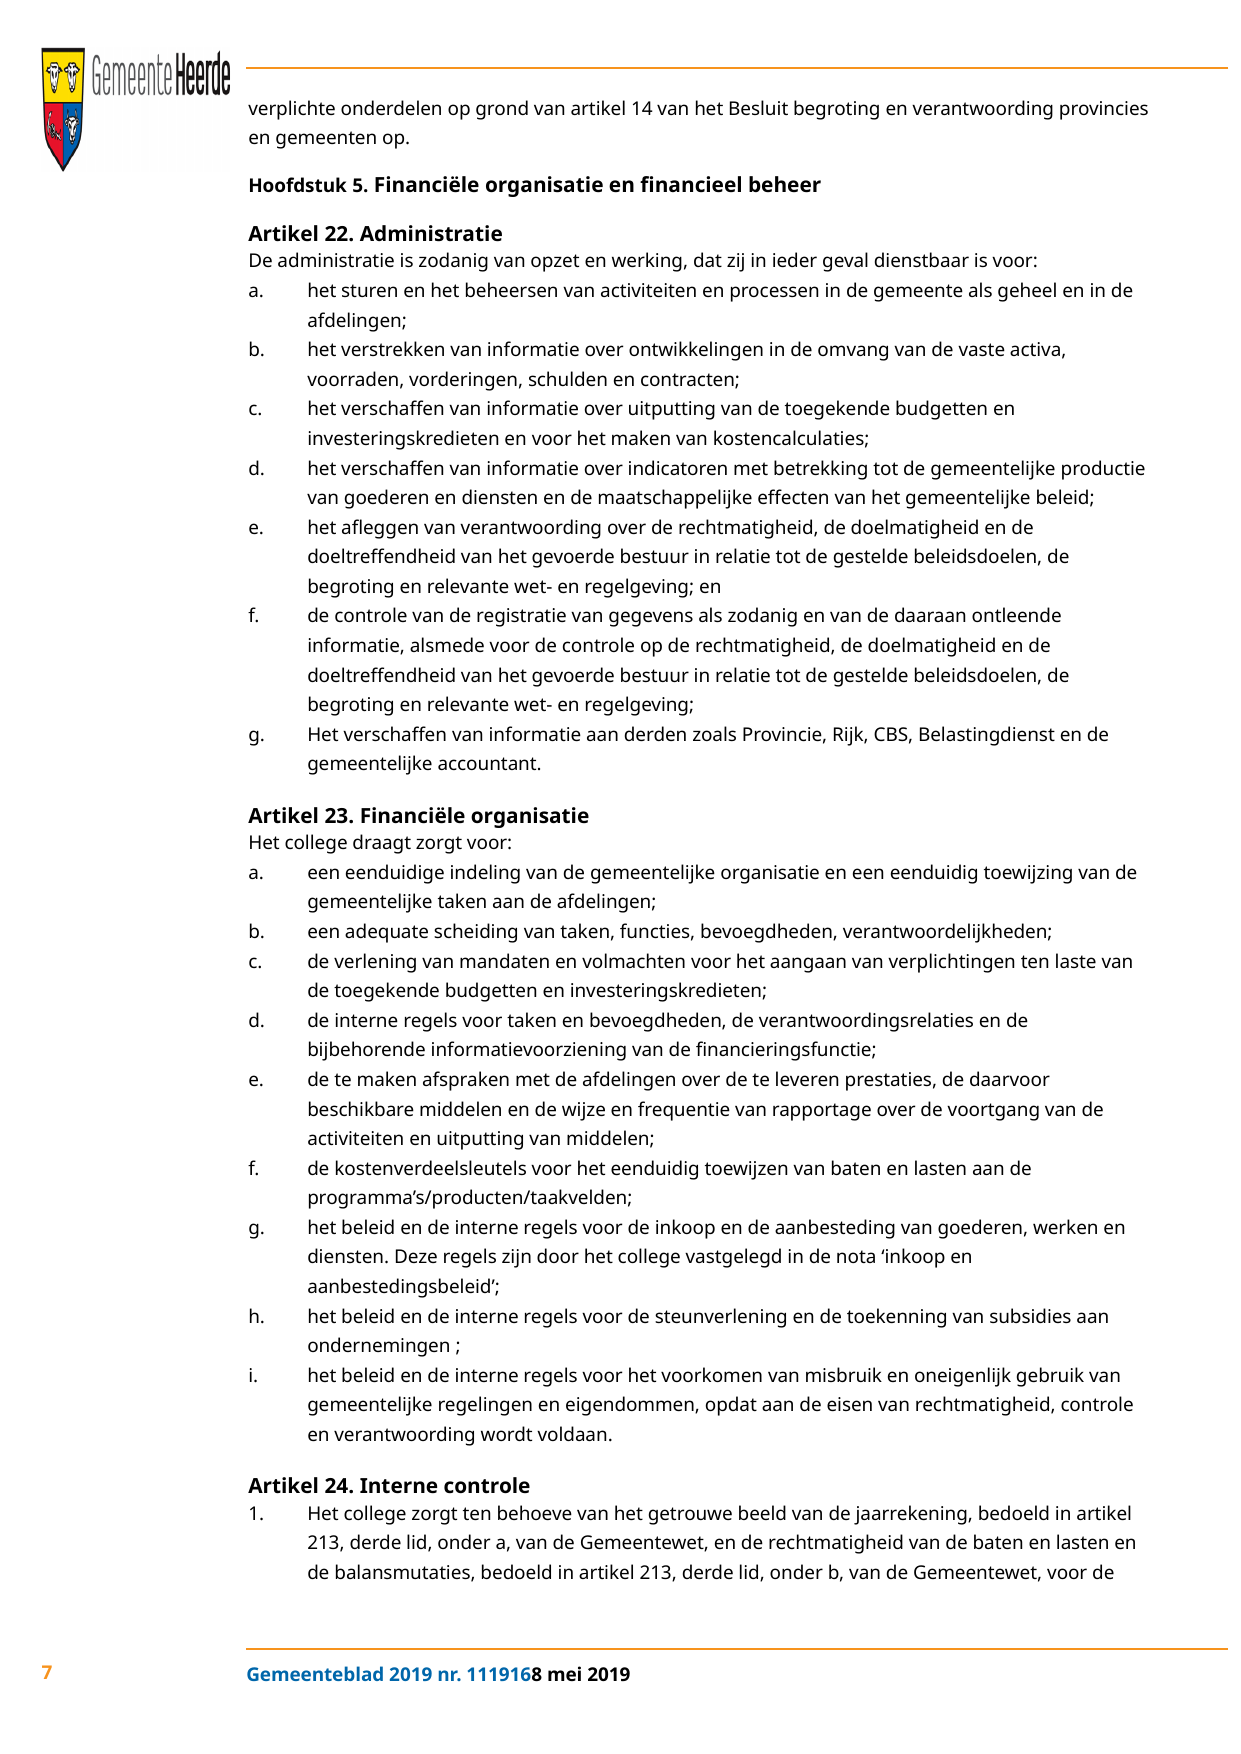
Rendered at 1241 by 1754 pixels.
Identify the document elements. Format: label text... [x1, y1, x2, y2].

text Artikel 23. Financiële organisatie [248, 801, 1152, 829]
list het verschaffen van informatie over uitputting van de toegekende budgetten en investeringskredieten en voor het maken van kostencalculaties; [248, 396, 1152, 451]
list een adequate scheiding van taken, functies, bevoegdheden, verantwoordelijkheden; [248, 918, 1152, 944]
list Het college zorgt ten behoeve van het getrouwe beeld van de jaarrekening, bedoeld in artikel 213, derde lid, onder a, van de Gemeentewet, en de rechtmatigheid van de baten en lasten en de balansmutaties, bedoeld in artikel 213, derde lid, onder b, van de Gemeentewet, voor de [248, 1500, 1152, 1585]
list de verlening van mandaten en volmachten voor het aangaan van verplichtingen ten laste van de toegekende budgetten en investeringskredieten; [248, 948, 1152, 1003]
list het verschaffen van informatie over indicatoren met betrekking tot de gemeentelijke productie van goederen en diensten en de maatschappelijke effecten van het gemeentelijke beleid; [248, 455, 1152, 510]
list het beleid en de interne regels voor de inkoop en de aanbesteding van goederen, werken en diensten. Deze regels zijn door het college vastgelegd in de nota ‘inkoop en aanbestedingsbeleid’; [248, 1214, 1152, 1299]
text Artikel 24. Interne controle [248, 1472, 1152, 1500]
list een eenduidige indeling van de gemeentelijke organisatie en een eenduidig toewijzing van de gemeentelijke taken aan de afdelingen; [248, 859, 1152, 914]
text verplichte onderdelen op grond van artikel 14 van het Besluit begroting en verantwoording provincies en gemeenten op. [248, 95, 1152, 150]
list de controle van de registratie van gegevens als zodanig en van de daaraan ontleende informatie, alsmede voor de controle op de rechtmatigheid, de doelmatigheid en de doeltreffendheid van het gevoerde bestuur in relatie tot de gestelde beleidsdoelen, de begroting en relevante wet- en regelgeving; [248, 603, 1152, 717]
list het verstrekken van informatie over ontwikkelingen in de omvang van de vaste activa, voorraden, vorderingen, schulden en contracten; [248, 336, 1152, 392]
list de interne regels voor taken en bevoegdheden, de verantwoordingsrelaties en de bijbehorende informatievoorziening van de financieringsfunctie; [248, 1007, 1152, 1062]
list de kostenverdeelsleutels voor het eenduidig toewijzen van baten en lasten aan de programma’s/producten/taakvelden; [248, 1155, 1152, 1210]
list het sturen en het beheersen van activiteiten en processen in de gemeente als geheel en in de afdelingen; [248, 277, 1152, 333]
text Het college draagt zorgt voor: [248, 829, 1152, 855]
list Het verschaffen van informatie aan derden zoals Provincie, Rijk, CBS, Belastingdienst en de gemeentelijke accountant. [248, 721, 1152, 776]
list de te maken afspraken met de afdelingen over de te leveren prestaties, de daarvoor beschikbare middelen en de wijze en frequentie van rapportage over de voortgang van de activiteiten en uitputting van middelen; [248, 1066, 1152, 1151]
list het beleid en de interne regels voor de steunverlening en de toekenning van subsidies aan ondernemingen ; [248, 1303, 1152, 1358]
text Artikel 22. Administratie [248, 219, 1152, 248]
list het beleid en de interne regels voor het voorkomen van misbruik en oneigenlijk gebruik van gemeentelijke regelingen en eigendommen, opdat aan de eisen van rechtmatigheid, controle en verantwoording wordt voldaan. [248, 1362, 1152, 1447]
text Hoofdstuk 5. Financiële organisatie en financieel beheer [248, 170, 1152, 198]
list het afleggen van verantwoording over de rechtmatigheid, de doelmatigheid en de doeltreffendheid van het gevoerde bestuur in relatie tot de gestelde beleidsdoelen, de begroting en relevante wet- en regelgeving; en [248, 514, 1152, 599]
text De administratie is zodanig van opzet en werking, dat zij in ieder geval dienstbaar is voor: [248, 248, 1152, 273]
picture [41, 47, 231, 172]
